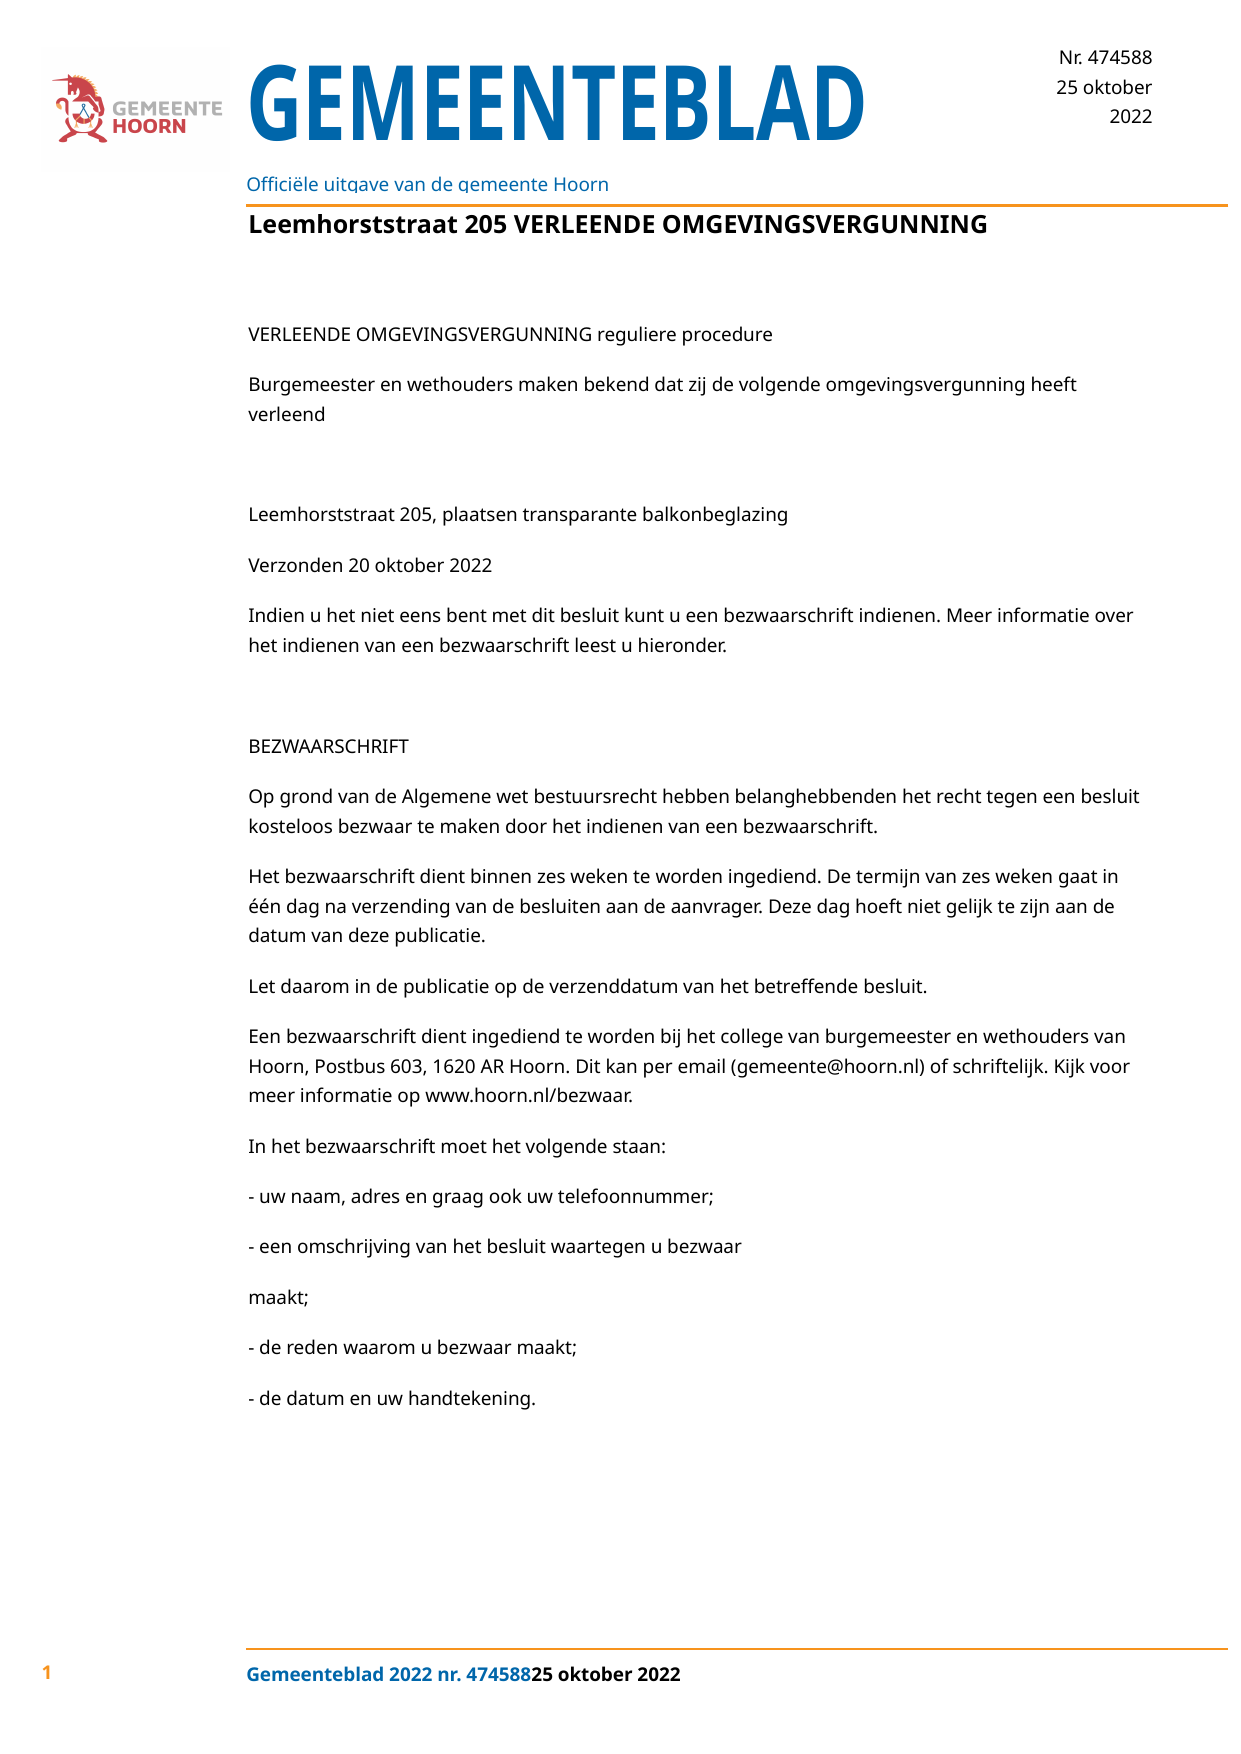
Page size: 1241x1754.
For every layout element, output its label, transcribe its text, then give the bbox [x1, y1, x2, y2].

text Op grond van de Algemene wet bestuursrecht hebben belanghebbenden het recht tegen een besluit kosteloos bezwaar te maken door het indienen van een bezwaarschrift. [248, 783, 1152, 838]
text Leemhorststraat 205, plaatsen transparante balkonbeglazing [248, 502, 1152, 527]
text maakt; [248, 1284, 1152, 1310]
text - de datum en uw handtekening. [248, 1385, 1152, 1411]
text - een omschrijving van het besluit waartegen u bezwaar [248, 1234, 1152, 1259]
text In het bezwaarschrift moet het volgende staan: [248, 1133, 1152, 1158]
text Leemhorststraat 205 VERLEENDE OMGEVINGSVERGUNNING [248, 207, 1152, 241]
text Burgemeester en wethouders maken bekend dat zij de volgende omgevingsvergunning heeft verleend [248, 371, 1152, 426]
text Verzonden 20 oktober 2022 [248, 552, 1152, 578]
text VERLEENDE OMGEVINGSVERGUNNING reguliere procedure [248, 321, 1152, 346]
text Let daarom in de publicatie op de verzenddatum van het betreffende besluit. [248, 973, 1152, 998]
text Het bezwaarschrift dient binnen zes weken te worden ingediend. De termijn van zes weken gaat in één dag na verzending van de besluiten aan de aanvrager. Deze dag hoeft niet gelijk te zijn aan de datum van deze publicatie. [248, 863, 1152, 948]
text BEZWAARSCHRIFT [248, 733, 1152, 758]
text Indien u het niet eens bent met dit besluit kunt u een bezwaarschrift indienen. Meer informatie over het indienen van een bezwaarschrift leest u hieronder. [248, 602, 1152, 658]
picture [41, 47, 231, 172]
text - de reden waarom u bezwaar maakt; [248, 1334, 1152, 1360]
text Een bezwaarschrift dient ingediend te worden bij het college van burgemeester en wethouders van Hoorn, Postbus 603, 1620 AR Hoorn. Dit kan per email (gemeente@hoorn.nl) of schriftelijk. Kijk voor meer informatie op www.hoorn.nl/bezwaar. [248, 1023, 1152, 1108]
text - uw naam, adres en graag ook uw telefoonnummer; [248, 1183, 1152, 1209]
